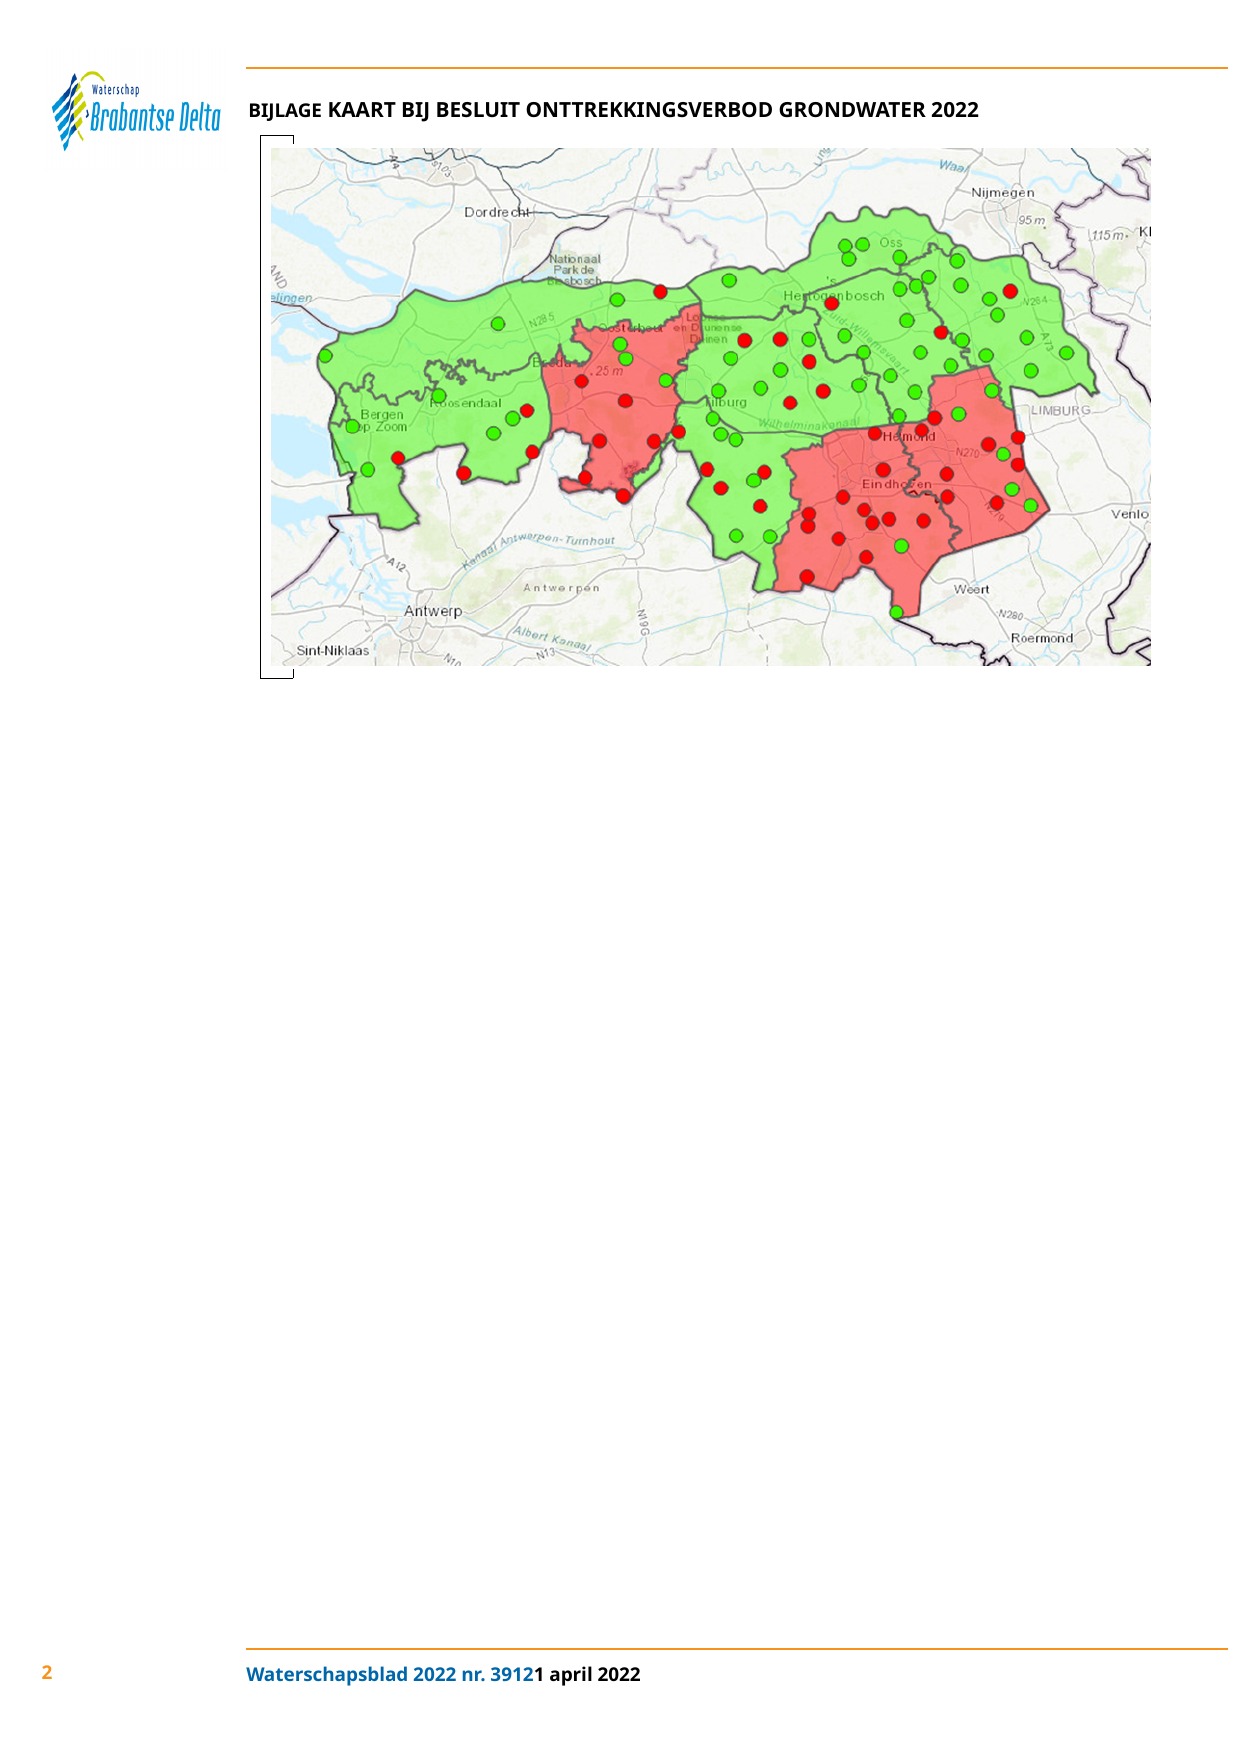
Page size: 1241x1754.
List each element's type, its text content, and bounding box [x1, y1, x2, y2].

text BIJLAGE KAART BIJ BESLUIT ONTTREKKINGSVERBOD GRONDWATER 2022 [248, 95, 1152, 123]
picture [268, 144, 1155, 669]
picture [41, 47, 231, 172]
